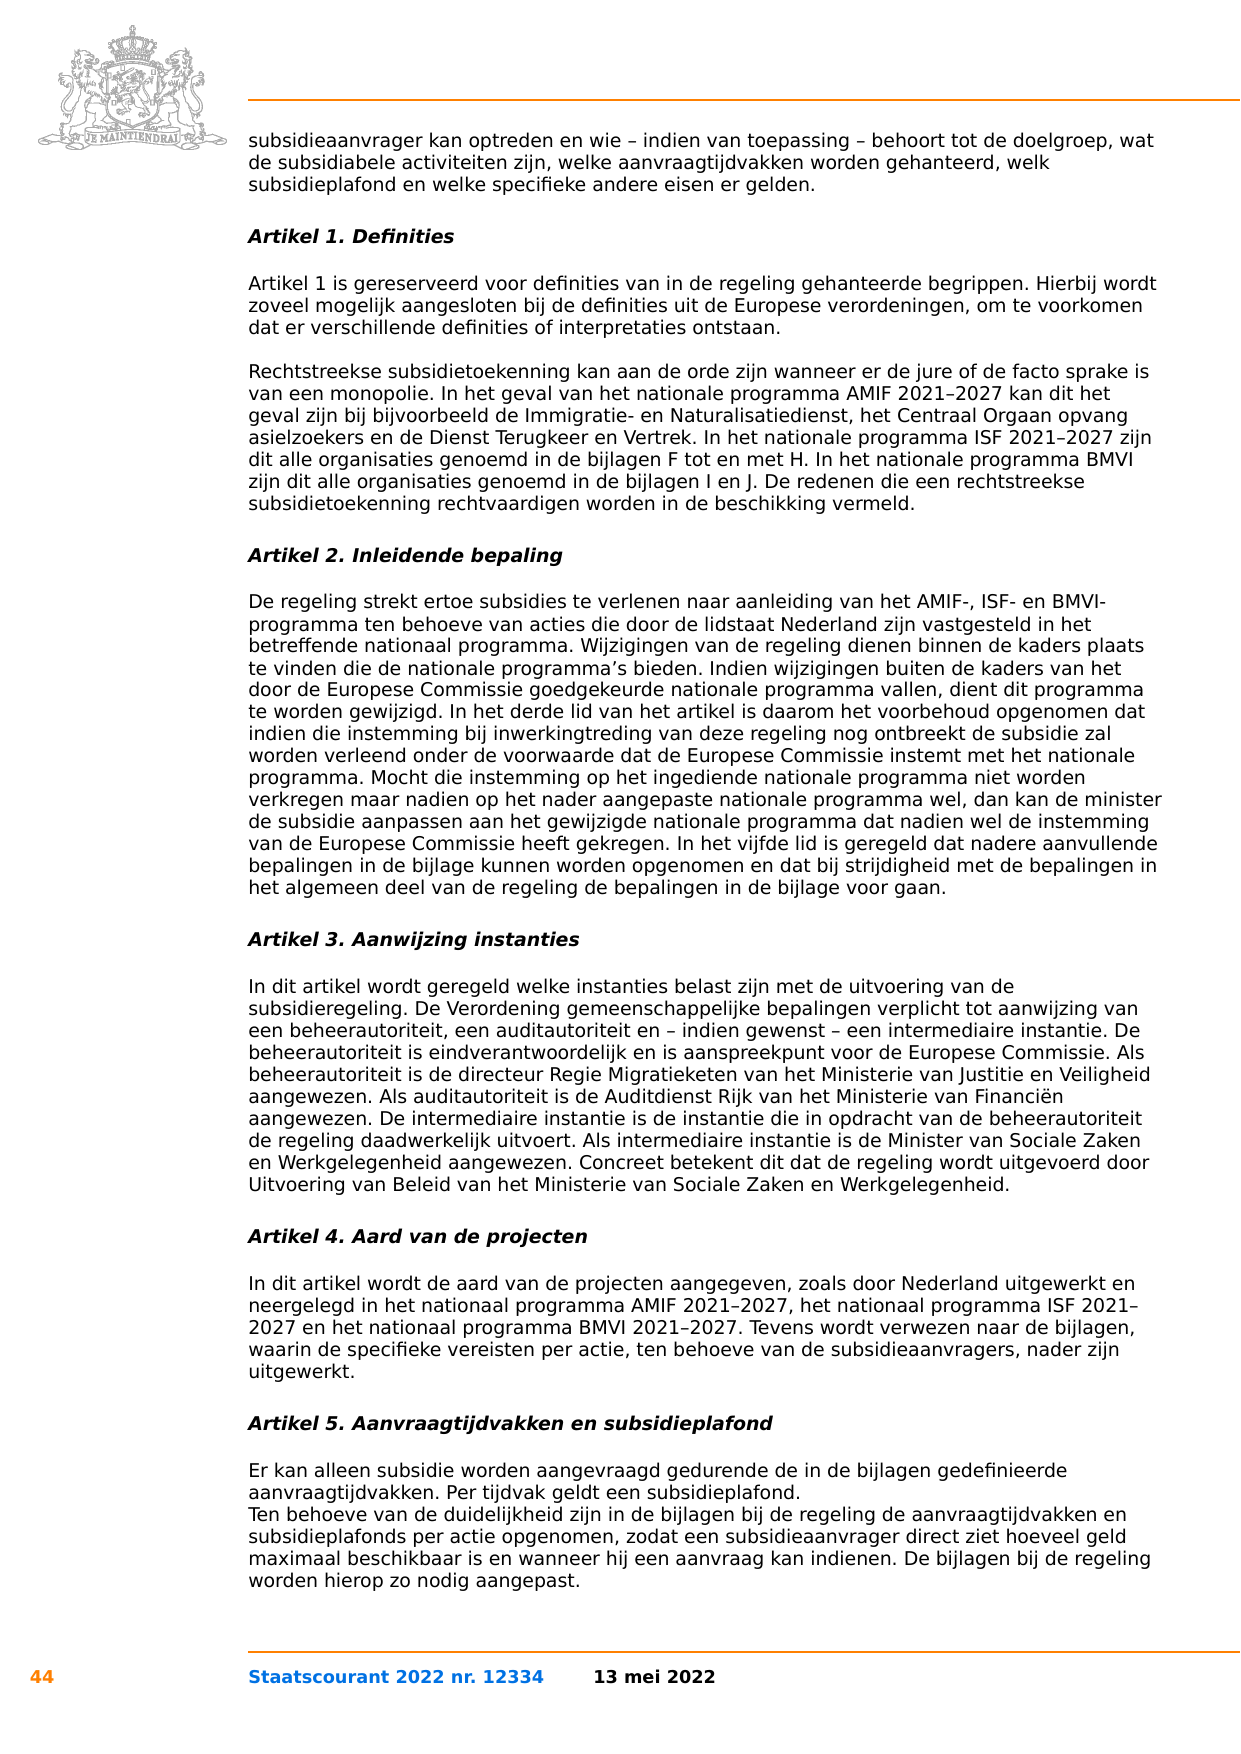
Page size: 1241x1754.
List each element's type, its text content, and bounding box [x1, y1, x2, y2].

picture [38, 25, 227, 150]
text Ten behoeve van de duidelijkheid zijn in de bijlagen bij de regeling de aanvraagtijdvakken en subsidieplafonds per actie opgenomen, zodat een subsidieaanvrager direct ziet hoeveel geld maximaal beschikbaar is en wanneer hij een aanvraag kan indienen. De bijlagen bij de regeling worden hierop zo nodig aangepast. [248, 1504, 1163, 1592]
text De regeling strekt ertoe subsidies te verlenen naar aanleiding van het AMIF-, ISF- en BMVI-programma ten behoeve van acties die door de lidstaat Nederland zijn vastgesteld in het betreffende nationaal programma. Wijzigingen van de regeling dienen binnen de kaders plaats te vinden die de nationale programma’s bieden. Indien wijzigingen buiten de kaders van het door de Europese Commissie goedgekeurde nationale programma vallen, dient dit programma te worden gewijzigd. In het derde lid van het artikel is daarom het voorbehoud opgenomen dat indien die instemming bij inwerkingtreding van deze regeling nog ontbreekt de subsidie zal worden verleend onder de voorwaarde dat de Europese Commissie instemt met het nationale programma. Mocht die instemming op het ingediende nationale programma niet worden verkregen maar nadien op het nader aangepaste nationale programma wel, dan kan de minister de subsidie aanpassen aan het gewijzigde nationale programma dat nadien wel de instemming van de Europese Commissie heeft gekregen. In het vijfde lid is geregeld dat nadere aanvullende bepalingen in de bijlage kunnen worden opgenomen en dat bij strijdigheid met de bepalingen in het algemeen deel van de regeling de bepalingen in de bijlage voor gaan. [248, 591, 1163, 899]
text In dit artikel wordt de aard van de projecten aangegeven, zoals door Nederland uitgewerkt en neergelegd in het nationaal programma AMIF 2021–2027, het nationaal programma ISF 2021–2027 en het nationaal programma BMVI 2021–2027. Tevens wordt verwezen naar de bijlagen, waarin de specifieke vereisten per actie, ten behoeve van de subsidieaanvragers, nader zijn uitgewerkt. [248, 1273, 1163, 1383]
text Artikel 1 is gereserveerd voor definities van in de regeling gehanteerde begrippen. Hierbij wordt zoveel mogelijk aangesloten bij de definities uit de Europese verordeningen, om te voorkomen dat er verschillende definities of interpretaties ontstaan. [248, 273, 1163, 339]
subtitle Artikel 4. Aard van de projecten [248, 1226, 1163, 1248]
subtitle Artikel 5. Aanvraagtijdvakken en subsidieplafond [248, 1413, 1163, 1435]
text Er kan alleen subsidie worden aangevraagd gedurende de in de bijlagen gedefinieerde aanvraagtijdvakken. Per tijdvak geldt een subsidieplafond. [248, 1460, 1163, 1504]
subtitle Artikel 1. Definities [248, 226, 1163, 248]
subtitle Artikel 2. Inleidende bepaling [248, 544, 1163, 566]
text subsidieaanvrager kan optreden en wie – indien van toepassing – behoort tot de doelgroep, wat de subsidiabele activiteiten zijn, welke aanvraagtijdvakken worden gehanteerd, welk subsidieplafond en welke specifieke andere eisen er gelden. [248, 130, 1163, 196]
subtitle Artikel 3. Aanwijzing instanties [248, 929, 1163, 951]
text In dit artikel wordt geregeld welke instanties belast zijn met de uitvoering van de subsidieregeling. De Verordening gemeenschappelijke bepalingen verplicht tot aanwijzing van een beheerautoriteit, een auditautoriteit en – indien gewenst – een intermediaire instantie. De beheerautoriteit is eindverantwoordelijk en is aanspreekpunt voor de Europese Commissie. Als beheerautoriteit is de directeur Regie Migratieketen van het Ministerie van Justitie en Veiligheid aangewezen. Als auditautoriteit is de Auditdienst Rijk van het Ministerie van Financiën aangewezen. De intermediaire instantie is de instantie die in opdracht van de beheerautoriteit de regeling daadwerkelijk uitvoert. Als intermediaire instantie is de Minister van Sociale Zaken en Werkgelegenheid aangewezen. Concreet betekent dit dat de regeling wordt uitgevoerd door Uitvoering van Beleid van het Ministerie van Sociale Zaken en Werkgelegenheid. [248, 976, 1163, 1196]
text Rechtstreekse subsidietoekenning kan aan de orde zijn wanneer er de jure of de facto sprake is van een monopolie. In het geval van het nationale programma AMIF 2021–2027 kan dit het geval zijn bij bijvoorbeeld de Immigratie- en Naturalisatiedienst, het Centraal Orgaan opvang asielzoekers en de Dienst Terugkeer en Vertrek. In het nationale programma ISF 2021–2027 zijn dit alle organisaties genoemd in de bijlagen F tot en met H. In het nationale programma BMVI zijn dit alle organisaties genoemd in de bijlagen I en J. De redenen die een rechtstreekse subsidietoekenning rechtvaardigen worden in de beschikking vermeld. [248, 361, 1163, 514]
